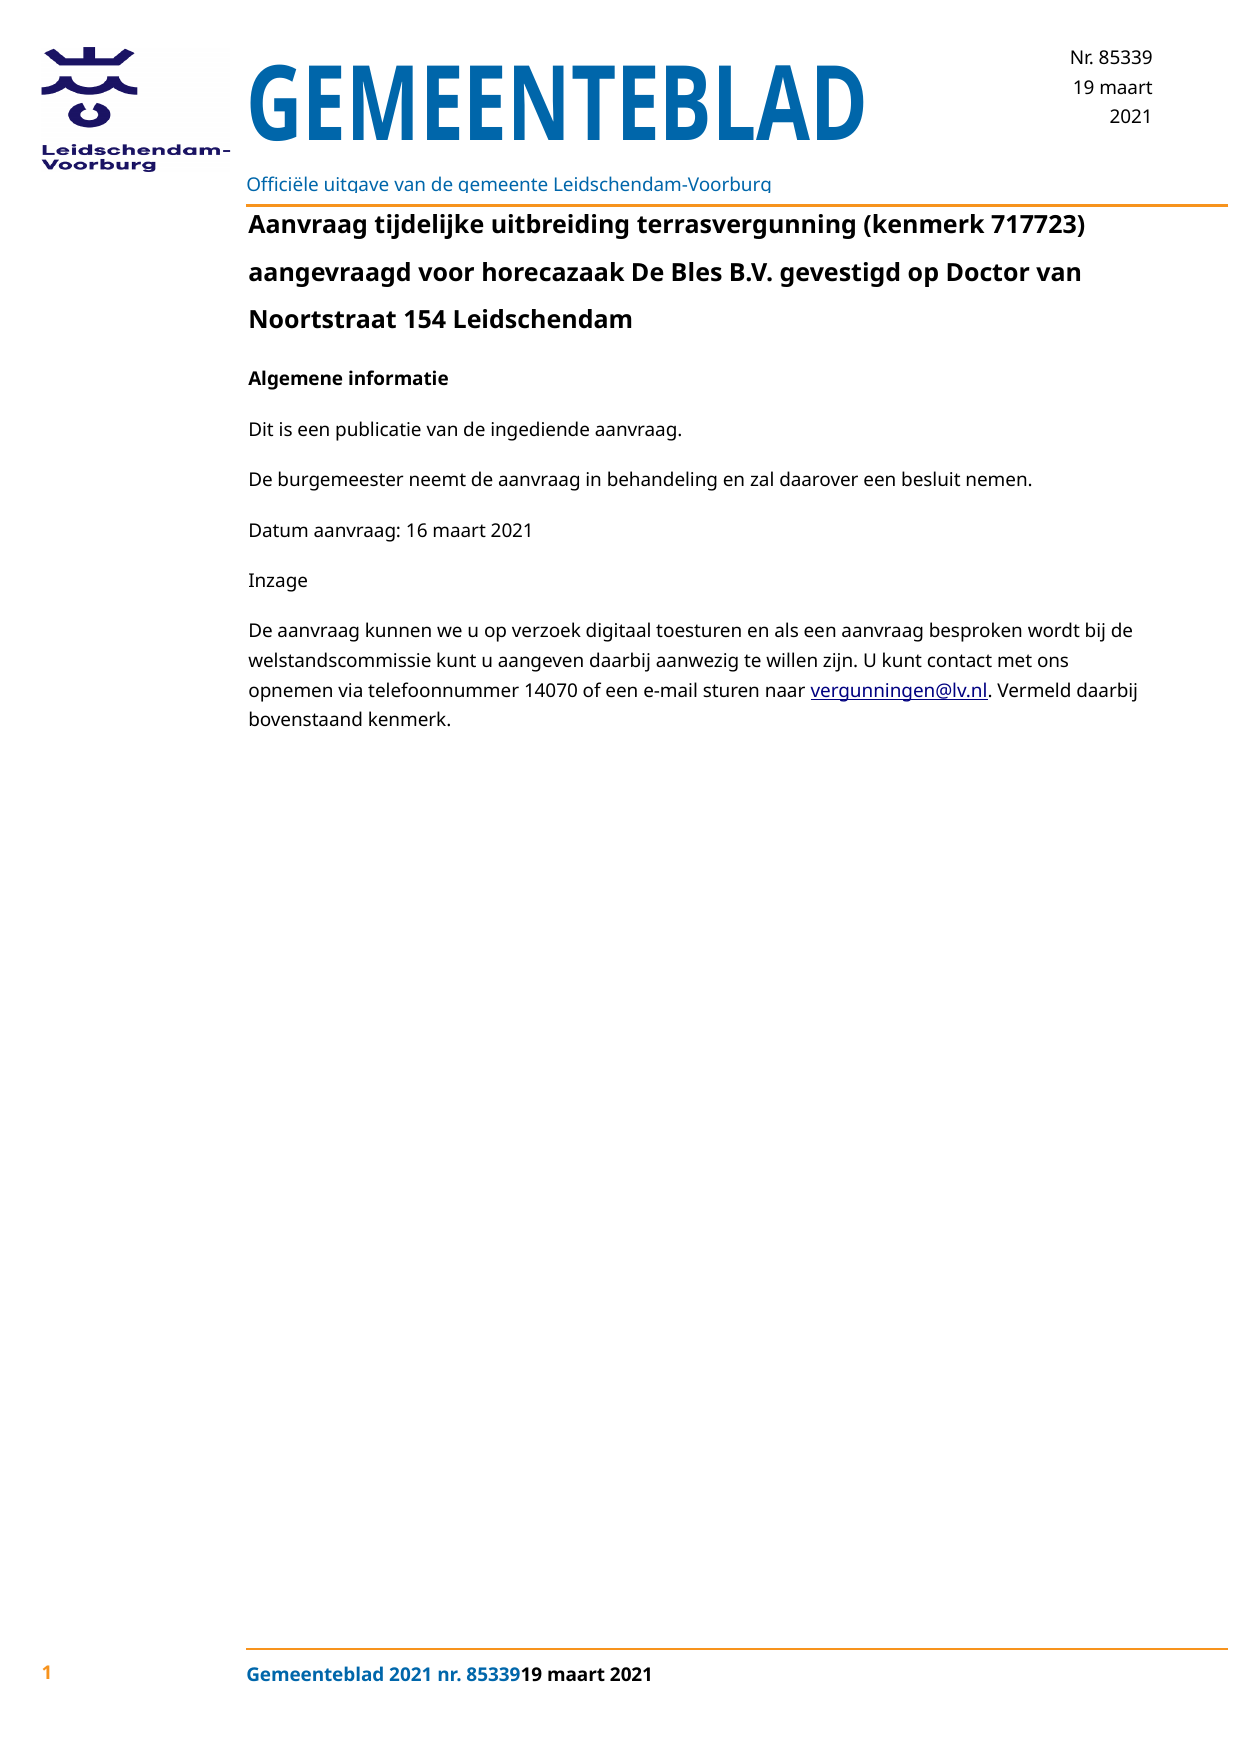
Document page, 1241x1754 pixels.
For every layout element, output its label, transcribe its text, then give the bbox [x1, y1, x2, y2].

text Datum aanvraag: 16 maart 2021 [248, 517, 1152, 542]
text Aanvraag tijdelijke uitbreiding terrasvergunning (kenmerk 717723) aangevraagd voor horecazaak De Bles B.V. gevestigd op Doctor van Noortstraat 154 Leidschendam [248, 207, 1152, 336]
text De aanvraag kunnen we u op verzoek digitaal toesturen en als een aanvraag besproken wordt bij de welstandscommissie kunt u aangeven daarbij aanwezig te willen zijn. U kunt contact met ons opnemen via telefoonnummer 14070 of een e-mail sturen naar vergunningen@lv.nl. Vermeld daarbij bovenstaand kenmerk. [248, 618, 1152, 732]
text De burgemeester neemt de aanvraag in behandeling en zal daarover een besluit nemen. [248, 466, 1152, 492]
text Inzage [248, 567, 1152, 593]
text Algemene informatie [248, 366, 1152, 391]
text Dit is een publicatie van de ingediende aanvraag. [248, 416, 1152, 442]
picture [41, 47, 231, 172]
